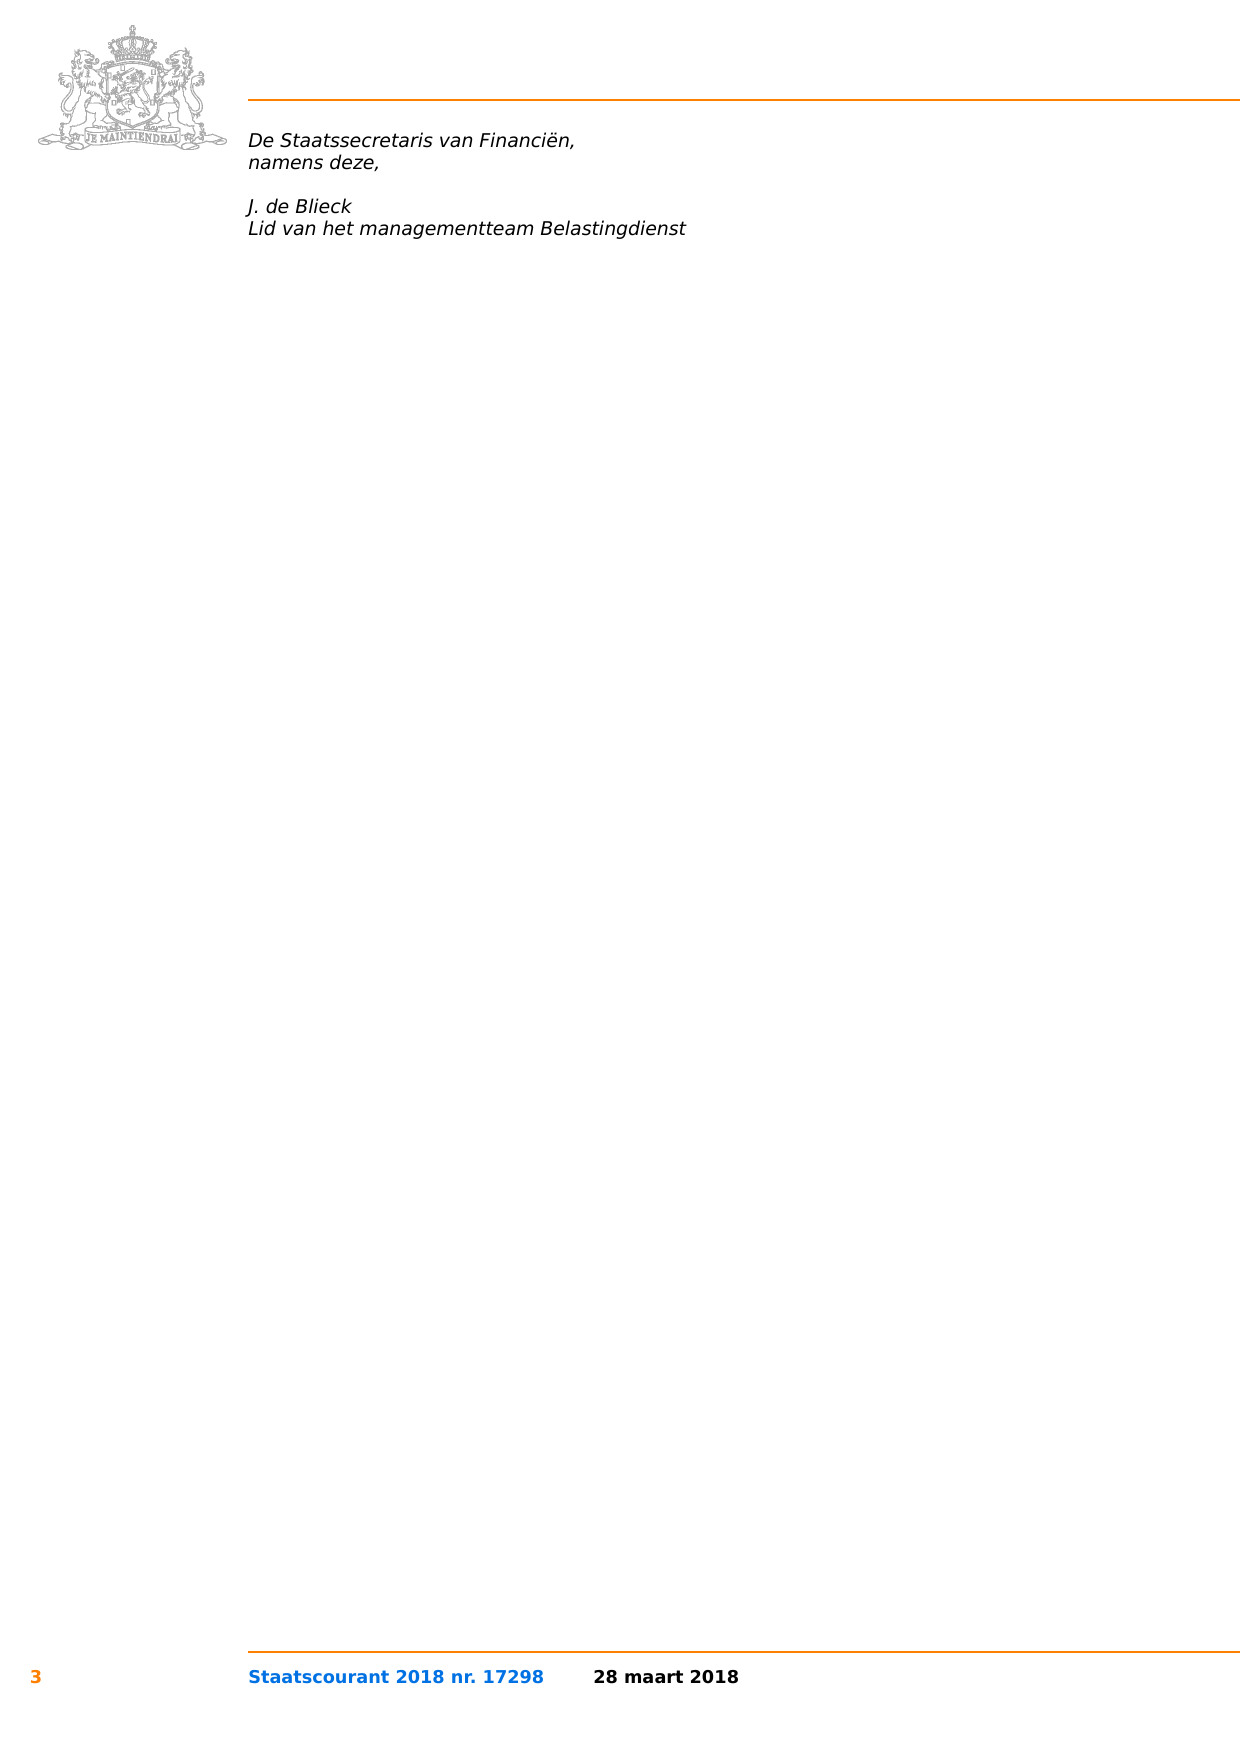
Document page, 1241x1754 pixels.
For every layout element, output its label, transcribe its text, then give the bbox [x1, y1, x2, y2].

picture [38, 25, 227, 150]
text De Staatssecretaris van Financiën, namens deze, J. de Blieck Lid van het managementteam Belastingdienst [248, 130, 1163, 240]
